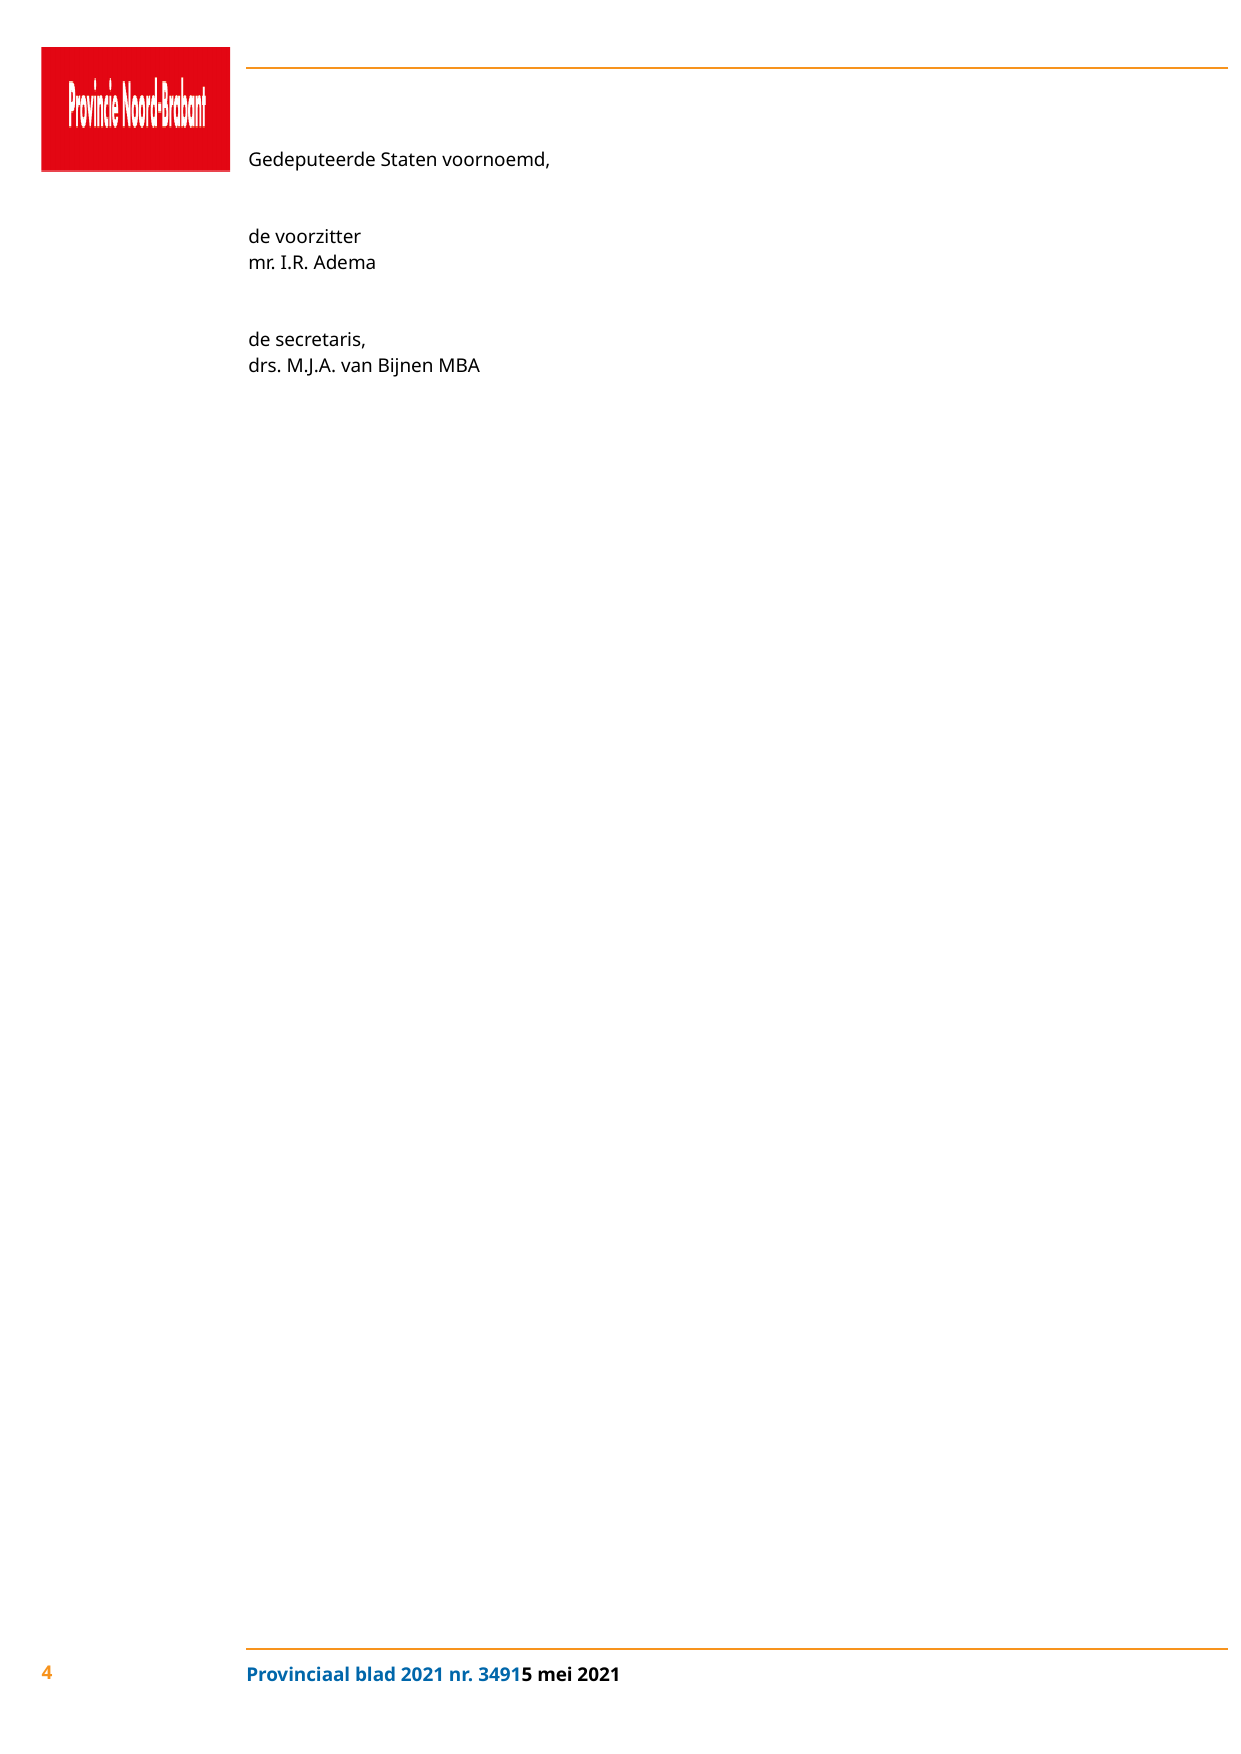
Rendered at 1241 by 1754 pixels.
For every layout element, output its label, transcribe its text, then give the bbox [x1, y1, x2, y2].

picture [41, 47, 231, 172]
text de voorzitter [248, 223, 1152, 249]
text mr. I.R. Adema [248, 249, 1152, 275]
text de secretaris, [248, 326, 1152, 352]
text drs. M.J.A. van Bijnen MBA [248, 352, 1152, 378]
text Gedeputeerde Staten voornoemd, [248, 146, 1152, 172]
